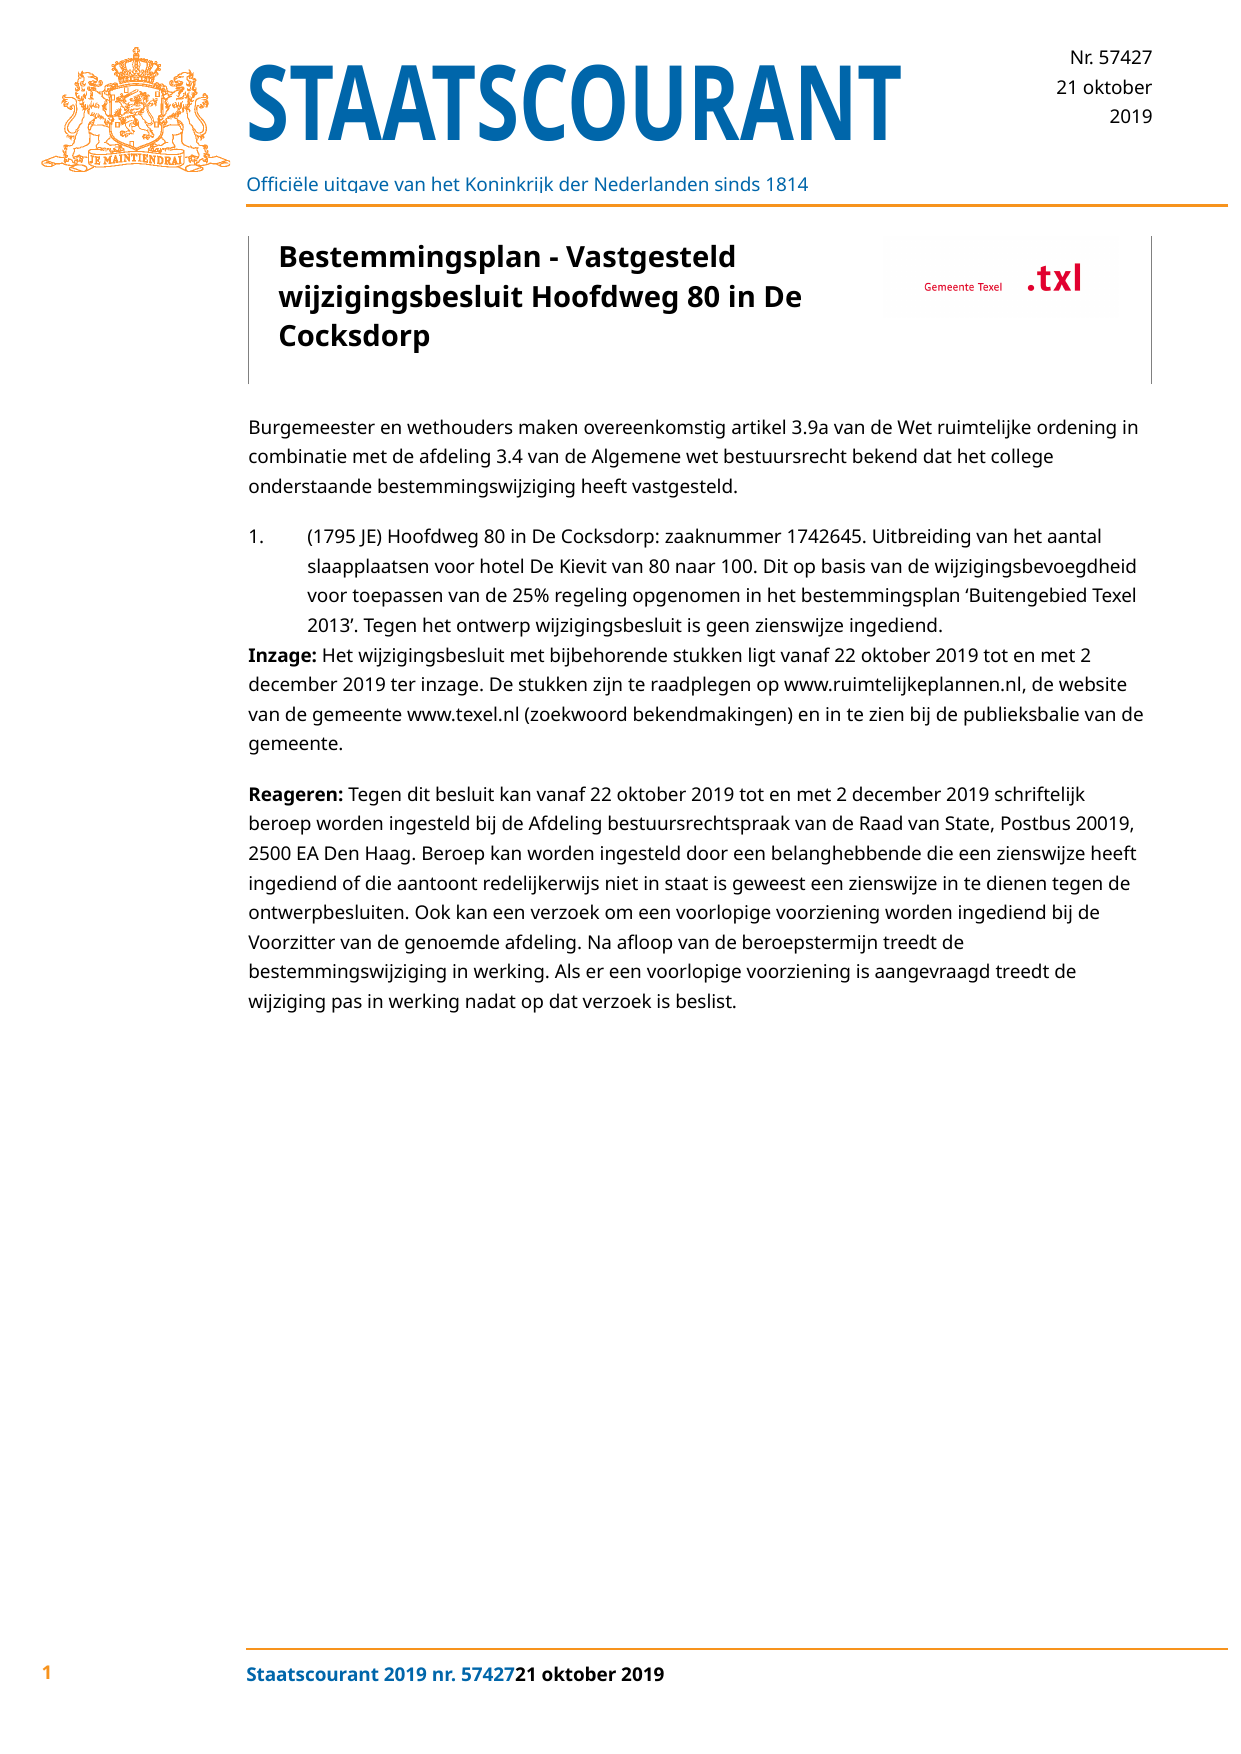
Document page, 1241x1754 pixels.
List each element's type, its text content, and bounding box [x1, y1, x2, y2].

text Burgemeester en wethouders maken overeenkomstig artikel 3.9a van de Wet ruimtelijke ordening in combinatie met de afdeling 3.4 van de Algemene wet bestuursrecht bekend dat het college onderstaande bestemmingswijziging heeft vastgesteld. [248, 414, 1152, 499]
list (1795 JE) Hoofdweg 80 in De Cocksdorp: zaaknummer 1742645. Uitbreiding van het aantal slaapplaatsen voor hotel De Kievit van 80 naar 100. Dit op basis van de wijzigingsbevoegdheid voor toepassen van de 25% regeling opgenomen in het bestemmingsplan ‘Buitengebied Texel 2013’. Tegen het ontwerp wijzigingsbesluit is geen zienswijze ingediend. [248, 523, 1152, 638]
table_header Bestemmingsplan - Vastgesteld wijzigingsbesluit Hoofdweg 80 in De Cocksdorp [249, 236, 850, 384]
text Inzage: Het wijzigingsbesluit met bijbehorende stukken ligt vanaf 22 oktober 2019 tot en met 2 december 2019 ter inzage. De stukken zijn te raadplegen op www.ruimtelijkeplannen.nl, de website van de gemeente www.texel.nl (zoekwoord bekendmakingen) en in te zien bij de publieksbalie van de gemeente. [248, 642, 1152, 756]
picture [882, 236, 1119, 318]
text Reageren: Tegen dit besluit kan vanaf 22 oktober 2019 tot en met 2 december 2019 schriftelijk beroep worden ingesteld bij de Afdeling bestuursrechtspraak van de Raad van State, Postbus 20019, 2500 EA Den Haag. Beroep kan worden ingesteld door een belanghebbende die een zienswijze heeft ingediend of die aantoont redelijkerwijs niet in staat is geweest een zienswijze in te dienen tegen de ontwerpbesluiten. Ook kan een verzoek om een voorlopige voorziening worden ingediend bij de Voorzitter van de genoemde afdeling. Na afloop van de beroepstermijn treedt de bestemmingswijziging in werking. Als er een voorlopige voorziening is aangevraagd treedt de wijziging pas in werking nadat op dat verzoek is beslist. [248, 781, 1152, 1014]
picture [41, 47, 231, 172]
table_header [850, 236, 1151, 384]
